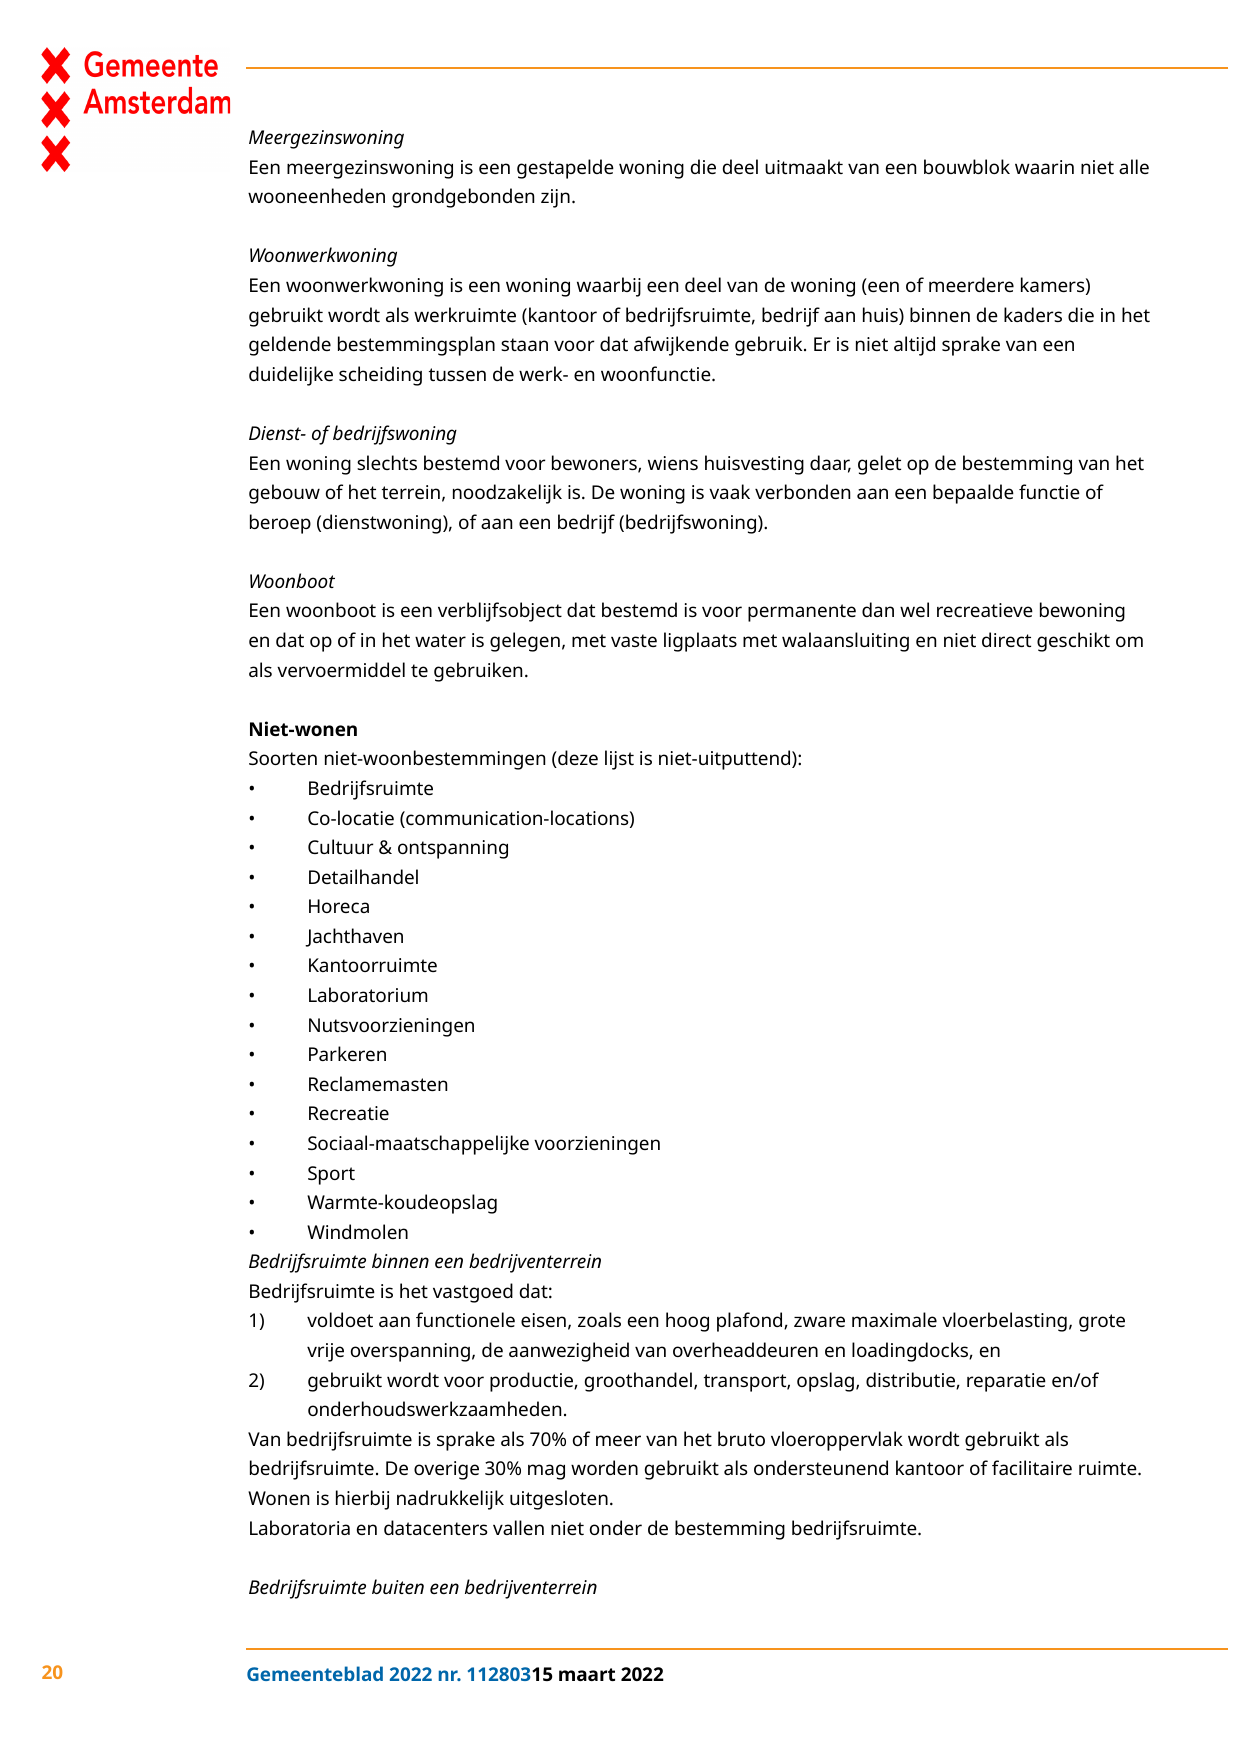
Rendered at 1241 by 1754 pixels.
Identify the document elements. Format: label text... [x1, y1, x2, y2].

list Windmolen [248, 1219, 1152, 1245]
text Niet-wonen [248, 716, 1152, 742]
text Een woonboot is een verblijfsobject dat bestemd is voor permanente dan wel recreatieve bewoning en dat op of in het water is gelegen, met vaste ligplaats met walaansluiting en niet direct geschikt om als vervoermiddel te gebruiken. [248, 598, 1152, 683]
list Jachthaven [248, 923, 1152, 949]
list Recreatie [248, 1101, 1152, 1126]
list Sociaal-maatschappelijke voorzieningen [248, 1130, 1152, 1156]
list gebruikt wordt voor productie, groothandel, transport, opslag, distributie, reparatie en/of onderhoudswerkzaamheden. [248, 1367, 1152, 1422]
list Cultuur & ontspanning [248, 834, 1152, 860]
list Parkeren [248, 1041, 1152, 1067]
text Bedrijfsruimte is het vastgoed dat: [248, 1278, 1152, 1304]
list Laboratorium [248, 982, 1152, 1008]
text Een woonwerkwoning is een woning waarbij een deel van de woning (een of meerdere kamers) gebruikt wordt als werkruimte (kantoor of bedrijfsruimte, bedrijf aan huis) binnen de kaders die in het geldende bestemmingsplan staan voor dat afwijkende gebruik. Er is niet altijd sprake van een duidelijke scheiding tussen de werk- en woonfunctie. [248, 272, 1152, 387]
text Woonwerkwoning [248, 243, 1152, 268]
text Een meergezinswoning is een gestapelde woning die deel uitmaakt van een bouwblok waarin niet alle wooneenheden grondgebonden zijn. [248, 154, 1152, 209]
list Reclamemasten [248, 1071, 1152, 1097]
text Bedrijfsruimte buiten een bedrijventerrein [248, 1574, 1152, 1600]
picture [41, 47, 231, 172]
list Horeca [248, 893, 1152, 919]
text Een woning slechts bestemd voor bewoners, wiens huisvesting daar, gelet op de bestemming van het gebouw of het terrein, noodzakelijk is. De woning is vaak verbonden aan een bepaalde functie of beroep (dienstwoning), of aan een bedrijf (bedrijfswoning). [248, 450, 1152, 535]
list Co-locatie (communication-locations) [248, 805, 1152, 831]
text Van bedrijfsruimte is sprake als 70% of meer van het bruto vloeroppervlak wordt gebruikt als bedrijfsruimte. De overige 30% mag worden gebruikt als ondersteunend kantoor of facilitaire ruimte. Wonen is hierbij nadrukkelijk uitgesloten. [248, 1426, 1152, 1511]
text Meergezinswoning [248, 124, 1152, 150]
text Soorten niet-woonbestemmingen (deze lijst is niet-uitputtend): [248, 746, 1152, 771]
list Warmte-koudeopslag [248, 1189, 1152, 1215]
text Laboratoria en datacenters vallen niet onder de bestemming bedrijfsruimte. [248, 1515, 1152, 1541]
text Woonboot [248, 568, 1152, 594]
text Dienst- of bedrijfswoning [248, 420, 1152, 446]
list Kantoorruimte [248, 953, 1152, 978]
list Detailhandel [248, 864, 1152, 890]
text Bedrijfsruimte binnen een bedrijventerrein [248, 1248, 1152, 1274]
list Sport [248, 1160, 1152, 1186]
list voldoet aan functionele eisen, zoals een hoog plafond, zware maximale vloerbelasting, grote vrije overspanning, de aanwezigheid van overheaddeuren en loadingdocks, en [248, 1308, 1152, 1363]
list Nutsvoorzieningen [248, 1012, 1152, 1038]
list Bedrijfsruimte [248, 775, 1152, 801]
